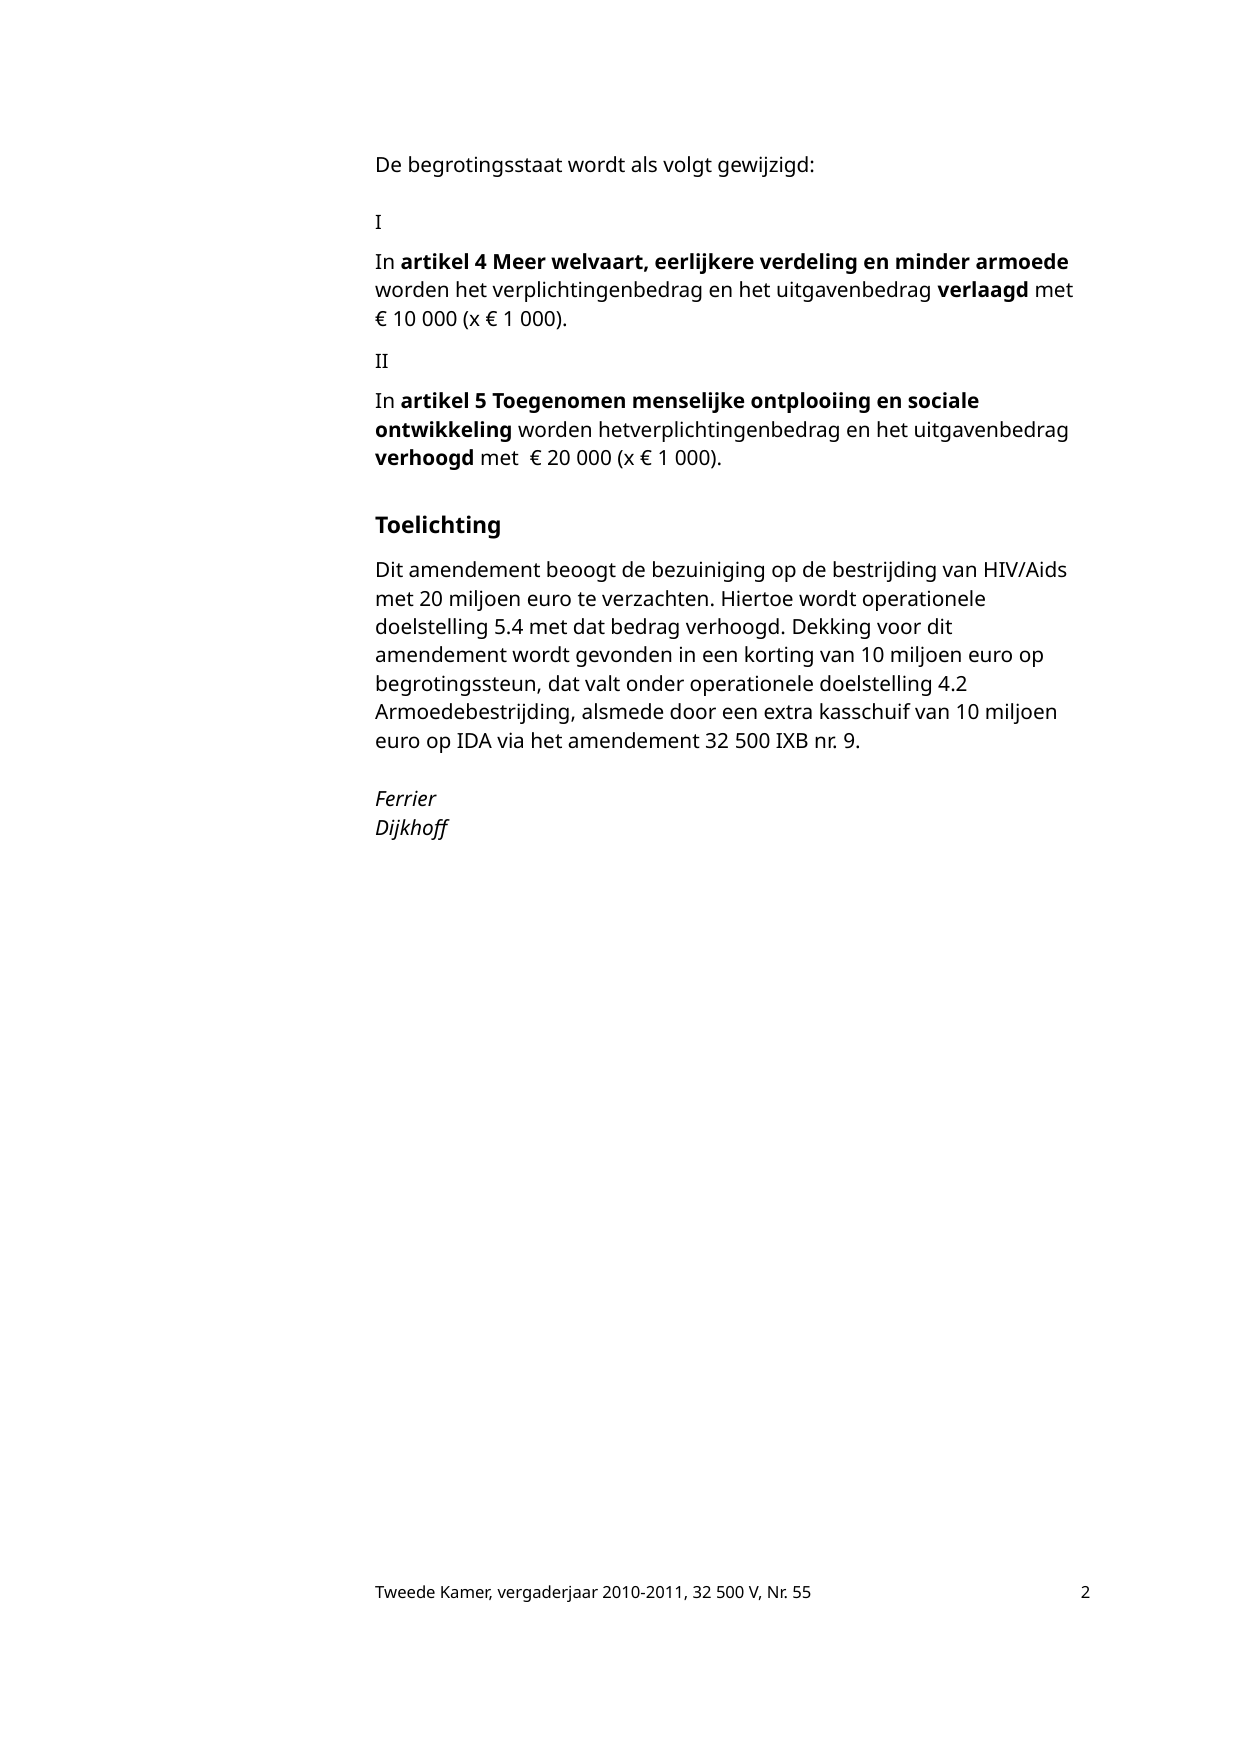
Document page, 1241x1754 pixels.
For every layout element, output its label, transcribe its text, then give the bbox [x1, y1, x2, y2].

text II [375, 347, 1090, 374]
text In artikel 5 Toegenomen menselijke ontplooiing en sociale ontwikkeling worden hetverplichtingenbedrag en het uitgavenbedrag verhoogd met € 20 000 (x € 1 000). [375, 386, 1090, 472]
text Ferrier [375, 784, 1090, 813]
subtitle Toelichting [375, 509, 1090, 540]
text I [375, 208, 1090, 235]
text De begrotingsstaat wordt als volgt gewijzigd: [375, 150, 1090, 178]
text In artikel 4 Meer welvaart, eerlijkere verdeling en minder armoede worden het verplichtingenbedrag en het uitgavenbedrag verlaagd met € 10 000 (x € 1 000). [375, 247, 1090, 332]
text Dijkhoff [375, 813, 1090, 841]
text Dit amendement beoogt de bezuiniging op de bestrijding van HIV/Aids met 20 miljoen euro te verzachten. Hiertoe wordt operationele doelstelling 5.4 met dat bedrag verhoogd. Dekking voor dit amendement wordt gevonden in een korting van 10 miljoen euro op begrotingssteun, dat valt onder operationele doelstelling 4.2 Armoedebestrijding, alsmede door een extra kasschuif van 10 miljoen euro op IDA via het amendement 32 500 IXB nr. 9. [375, 555, 1090, 754]
